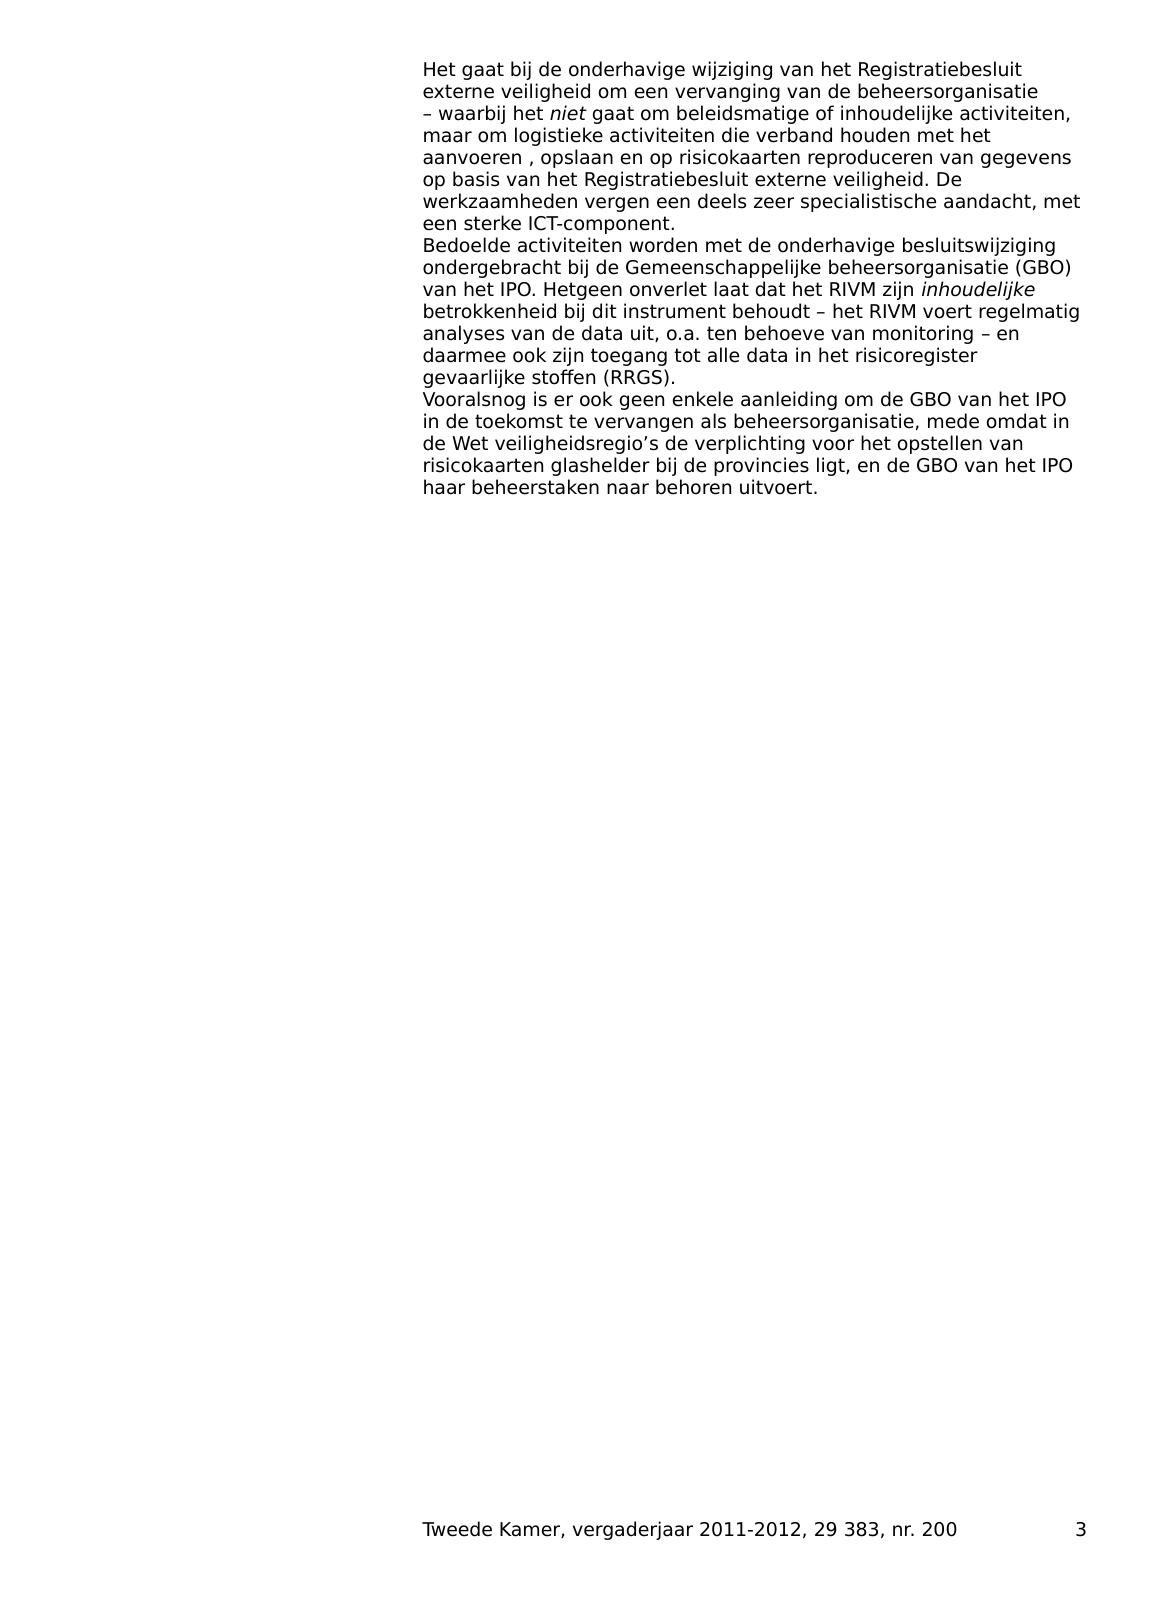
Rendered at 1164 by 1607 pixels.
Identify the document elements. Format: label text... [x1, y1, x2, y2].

text Bedoelde activiteiten worden met de onderhavige besluitswijziging ondergebracht bij de Gemeenschappelijke beheersorganisatie (GBO) van het IPO. Hetgeen onverlet laat dat het RIVM zijn inhoudelijke betrokkenheid bij dit instrument behoudt – het RIVM voert regelmatig analyses van de data uit, o.a. ten behoeve van monitoring – en daarmee ook zijn toegang tot alle data in het risicoregister gevaarlijke stoffen (RRGS). [422, 235, 1087, 389]
text Vooralsnog is er ook geen enkele aanleiding om de GBO van het IPO in de toekomst te vervangen als beheersorganisatie, mede omdat in de Wet veiligheidsregio’s de verplichting voor het opstellen van risicokaarten glashelder bij de provincies ligt, en de GBO van het IPO haar beheerstaken naar behoren uitvoert. [422, 389, 1087, 499]
text Het gaat bij de onderhavige wijziging van het Registratiebesluit externe veiligheid om een vervanging van de beheersorganisatie – waarbij het niet gaat om beleidsmatige of inhoudelijke activiteiten, maar om logistieke activiteiten die verband houden met het aanvoeren , opslaan en op risicokaarten reproduceren van gegevens op basis van het Registratiebesluit externe veiligheid. De werkzaamheden vergen een deels zeer specialistische aandacht, met een sterke ICT-component. [422, 59, 1087, 235]
